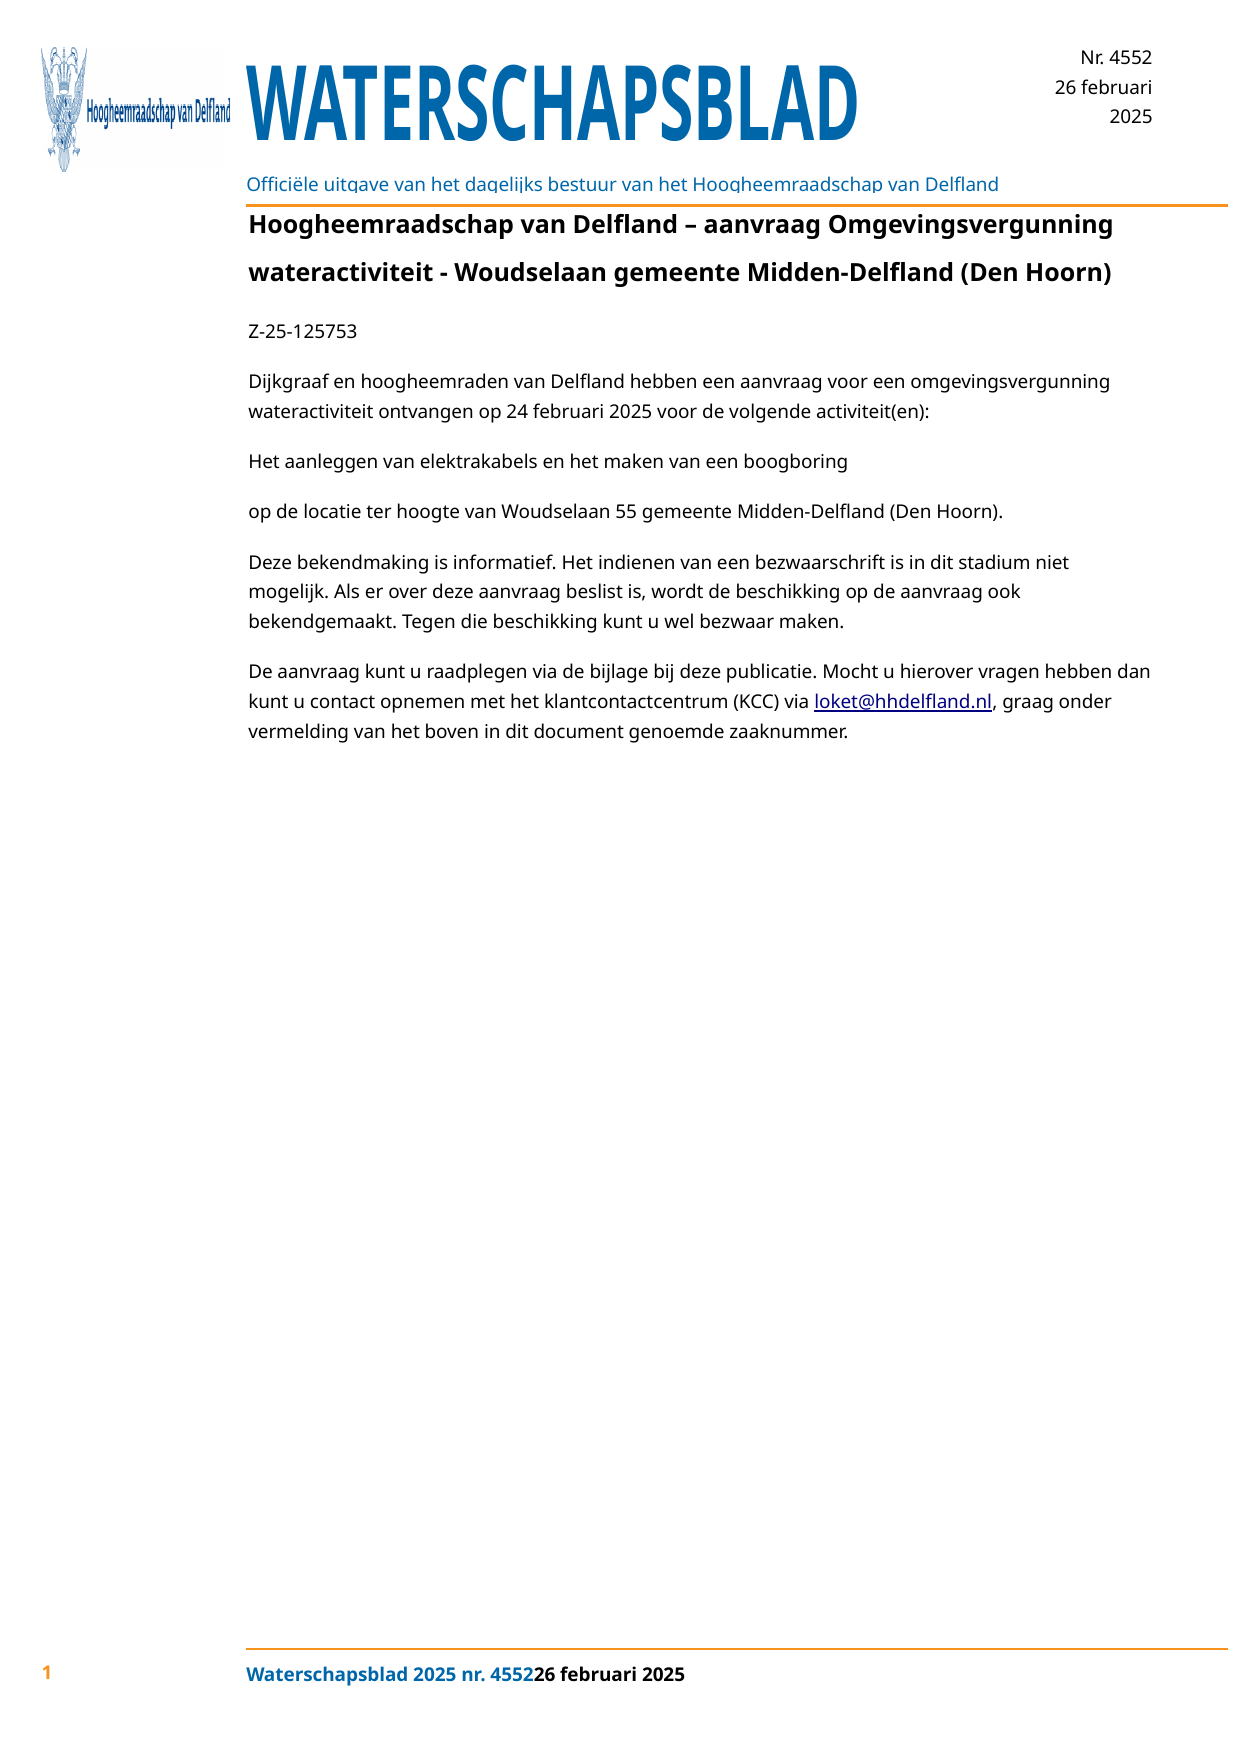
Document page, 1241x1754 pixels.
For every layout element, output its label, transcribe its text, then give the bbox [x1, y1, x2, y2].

text Deze bekendmaking is informatief. Het indienen van een bezwaarschrift is in dit stadium niet mogelijk. Als er over deze aanvraag beslist is, wordt de beschikking op de aanvraag ook bekendgemaakt. Tegen die beschikking kunt u wel bezwaar maken. [248, 549, 1152, 634]
text Het aanleggen van elektrakabels en het maken van een boogboring [248, 448, 1152, 474]
text Z-25-125753 [248, 318, 1152, 344]
text Dijkgraaf en hoogheemraden van Delfland hebben een aanvraag voor een omgevingsvergunning wateractiviteit ontvangen op 24 februari 2025 voor de volgende activiteit(en): [248, 368, 1152, 424]
picture [41, 47, 231, 172]
text Hoogheemraadschap van Delfland – aanvraag Omgevingsvergunning wateractiviteit - Woudselaan gemeente Midden-Delfland (Den Hoorn) [248, 207, 1152, 288]
text op de locatie ter hoogte van Woudselaan 55 gemeente Midden-Delfland (Den Hoorn). [248, 499, 1152, 524]
text De aanvraag kunt u raadplegen via de bijlage bij deze publicatie. Mocht u hierover vragen hebben dan kunt u contact opnemen met het klantcontactcentrum (KCC) via loket@hhdelfland.nl, graag onder vermelding van het boven in dit document genoemde zaaknummer. [248, 659, 1152, 744]
